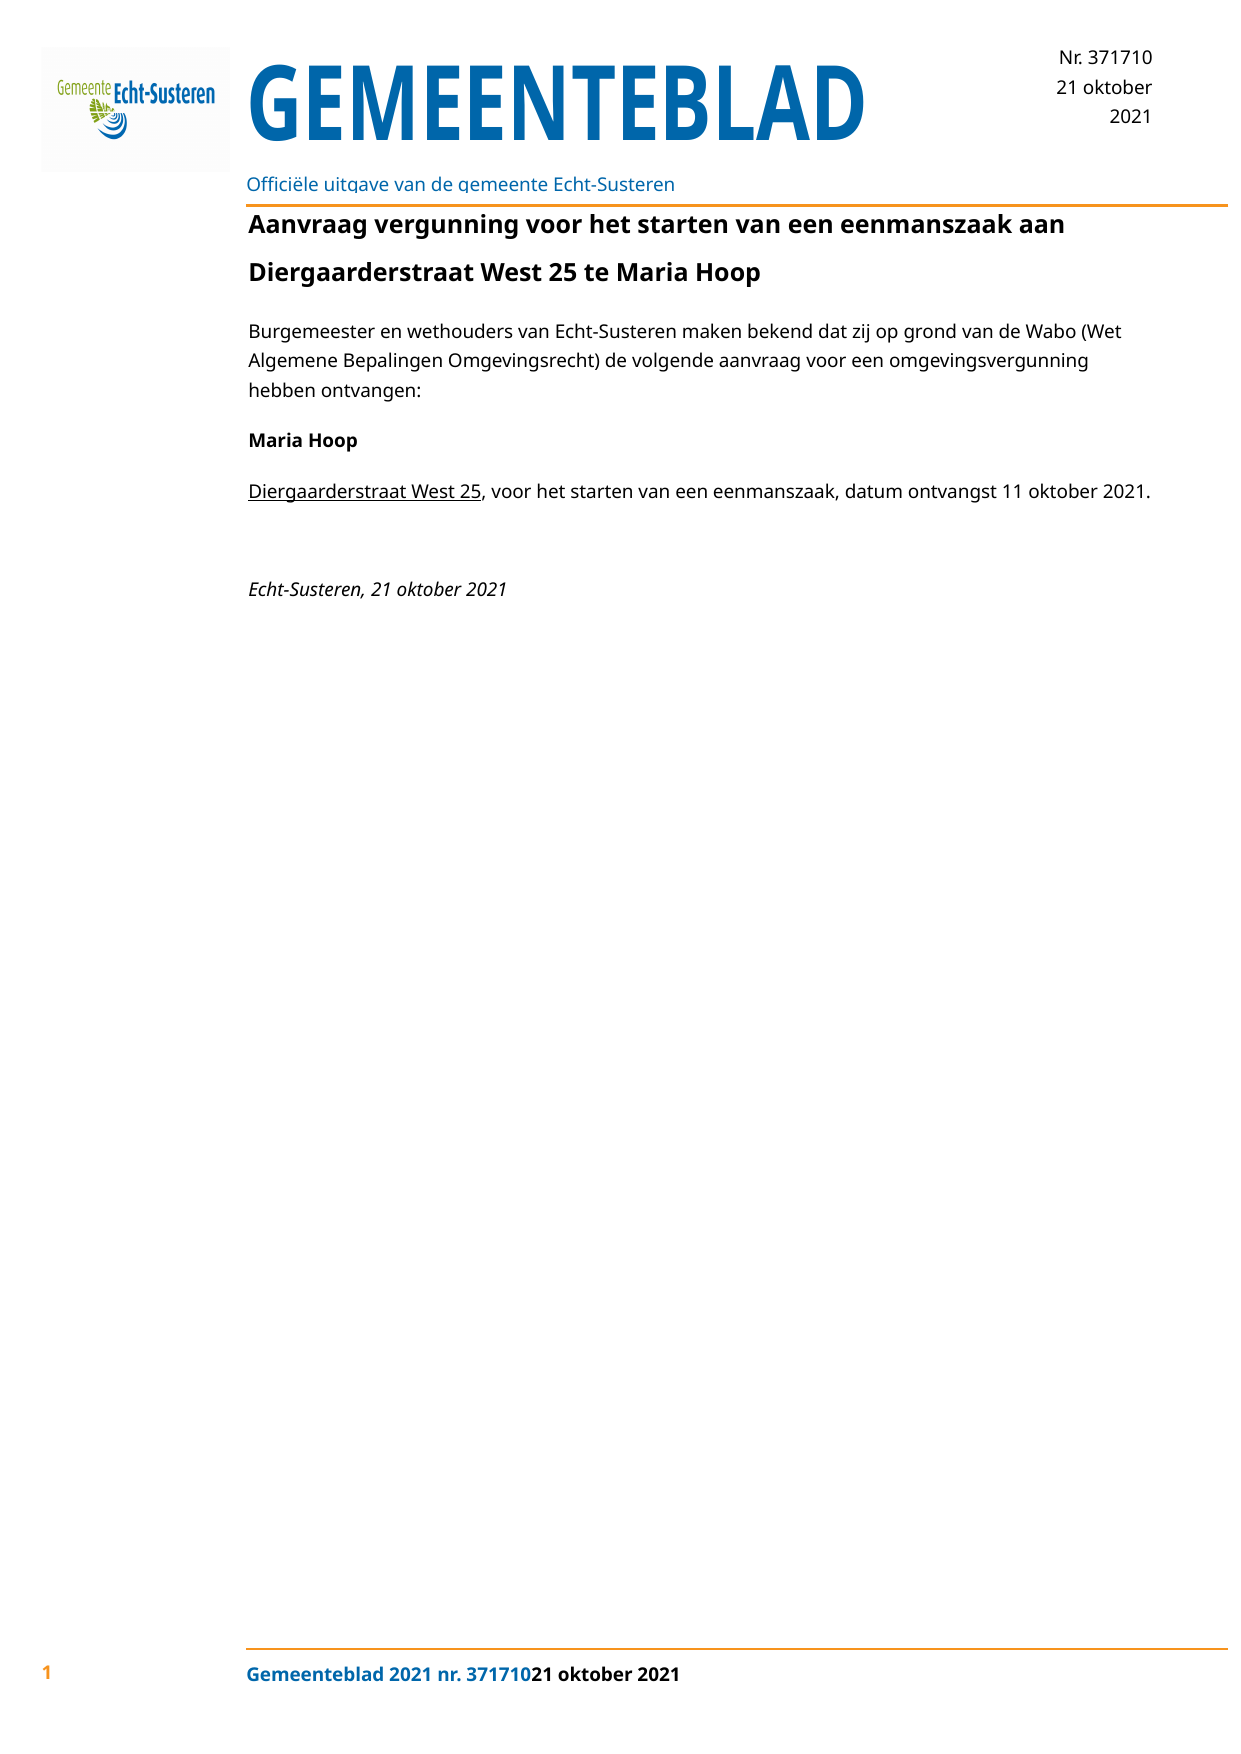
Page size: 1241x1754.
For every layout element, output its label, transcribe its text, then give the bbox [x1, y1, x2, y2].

text Echt-Susteren, 21 oktober 2021 [248, 576, 1152, 602]
text Diergaarderstraat West 25, voor het starten van een eenmanszaak, datum ontvangst 11 oktober 2021. [248, 478, 1152, 504]
text Aanvraag vergunning voor het starten van een eenmanszaak aan Diergaarderstraat West 25 te Maria Hoop [248, 207, 1152, 288]
text Maria Hoop [248, 427, 1152, 453]
picture [41, 47, 231, 172]
text Burgemeester en wethouders van Echt-Susteren maken bekend dat zij op grond van de Wabo (Wet Algemene Bepalingen Omgevingsrecht) de volgende aanvraag voor een omgevingsvergunning hebben ontvangen: [248, 318, 1152, 403]
